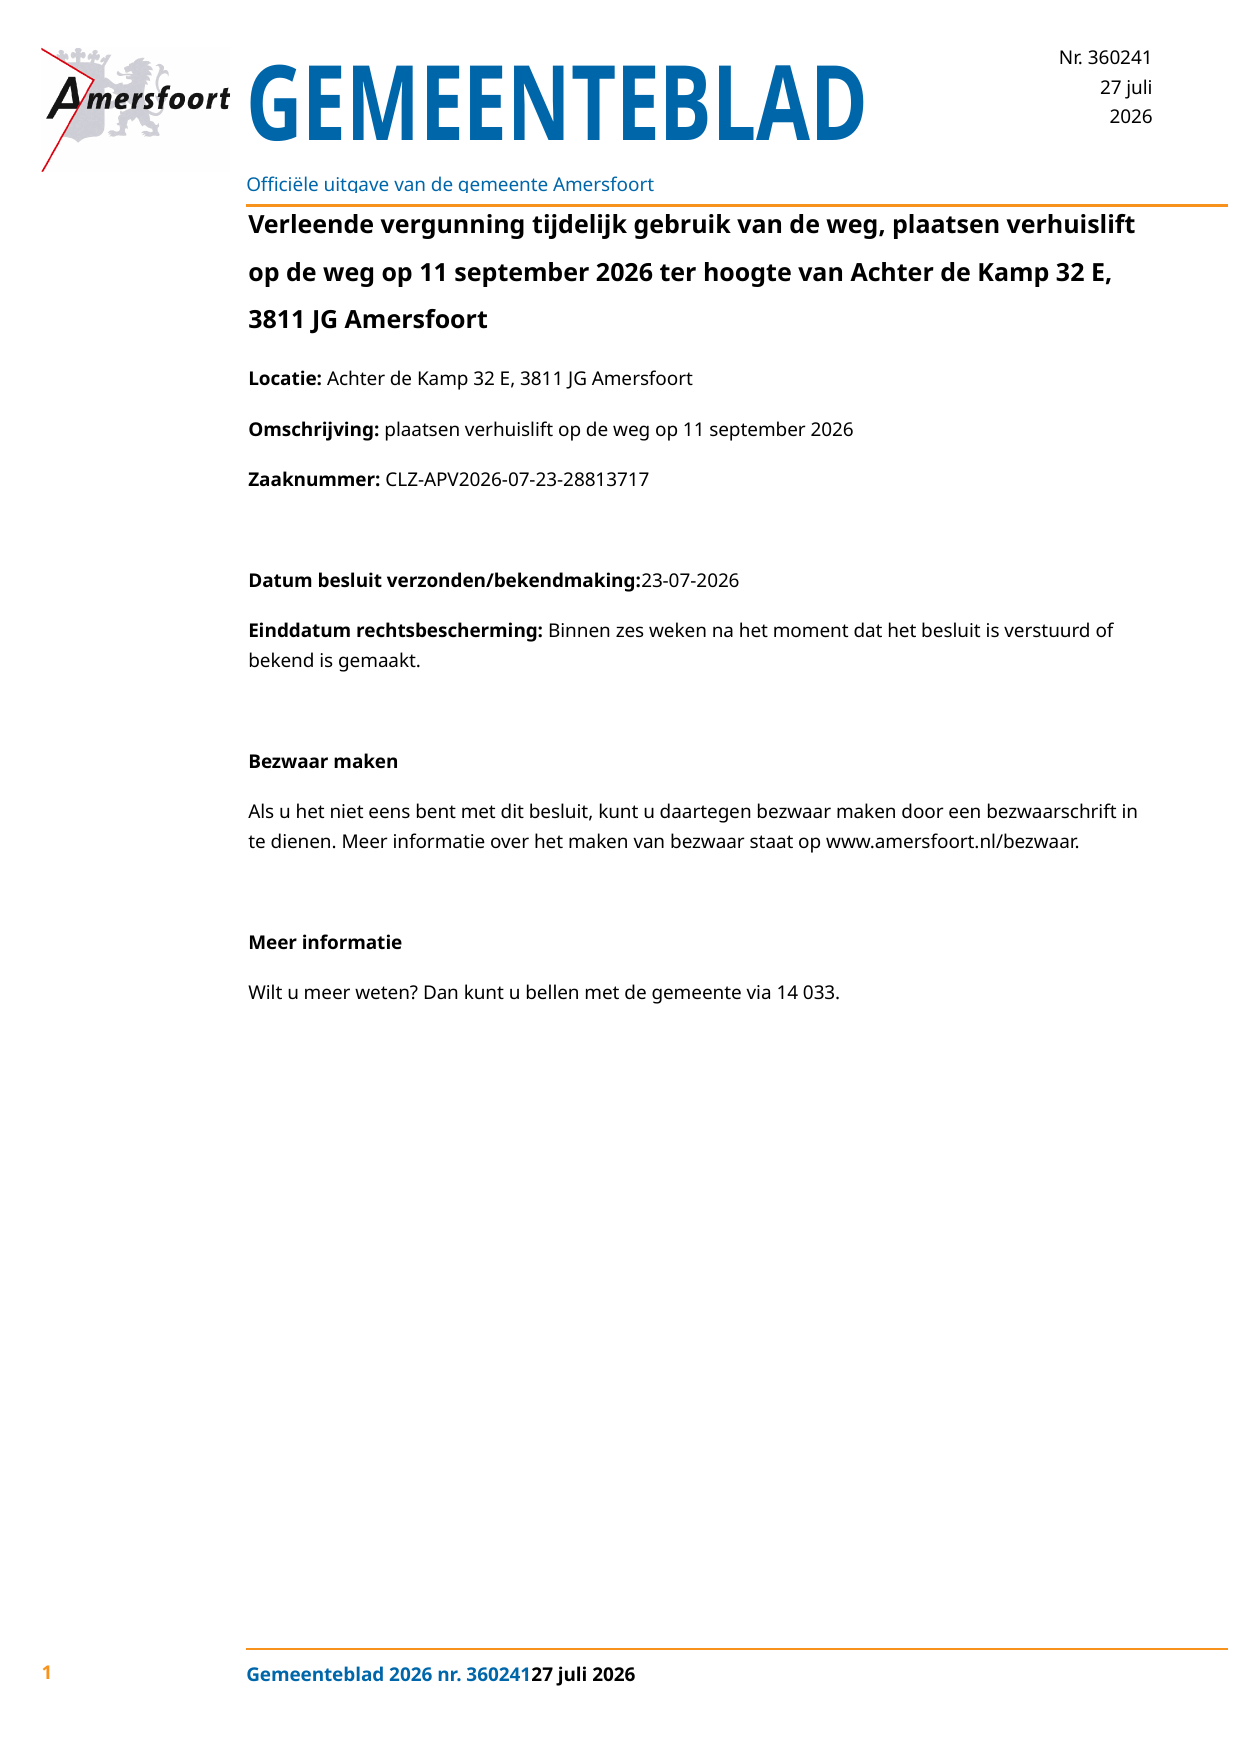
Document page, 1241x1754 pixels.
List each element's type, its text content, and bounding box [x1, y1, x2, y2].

picture [41, 47, 231, 172]
text Zaaknummer: CLZ-APV2026-07-23-28813717 [248, 466, 1152, 492]
text Als u het niet eens bent met dit besluit, kunt u daartegen bezwaar maken door een bezwaarschrift in te dienen. Meer informatie over het maken van bezwaar staat op www.amersfoort.nl/bezwaar. [248, 798, 1152, 854]
text Datum besluit verzonden/bekendmaking:23-07-2026 [248, 567, 1152, 593]
text Locatie: Achter de Kamp 32 E, 3811 JG Amersfoort [248, 366, 1152, 391]
text Verleende vergunning tijdelijk gebruik van de weg, plaatsen verhuislift op de weg op 11 september 2026 ter hoogte van Achter de Kamp 32 E, 3811 JG Amersfoort [248, 207, 1152, 336]
text Wilt u meer weten? Dan kunt u bellen met de gemeente via 14 033. [248, 979, 1152, 1005]
text Bezwaar maken [248, 748, 1152, 774]
text Einddatum rechtsbescherming: Binnen zes weken na het moment dat het besluit is verstuurd of bekend is gemaakt. [248, 618, 1152, 673]
text Omschrijving: plaatsen verhuislift op de weg op 11 september 2026 [248, 416, 1152, 442]
text Meer informatie [248, 929, 1152, 954]
